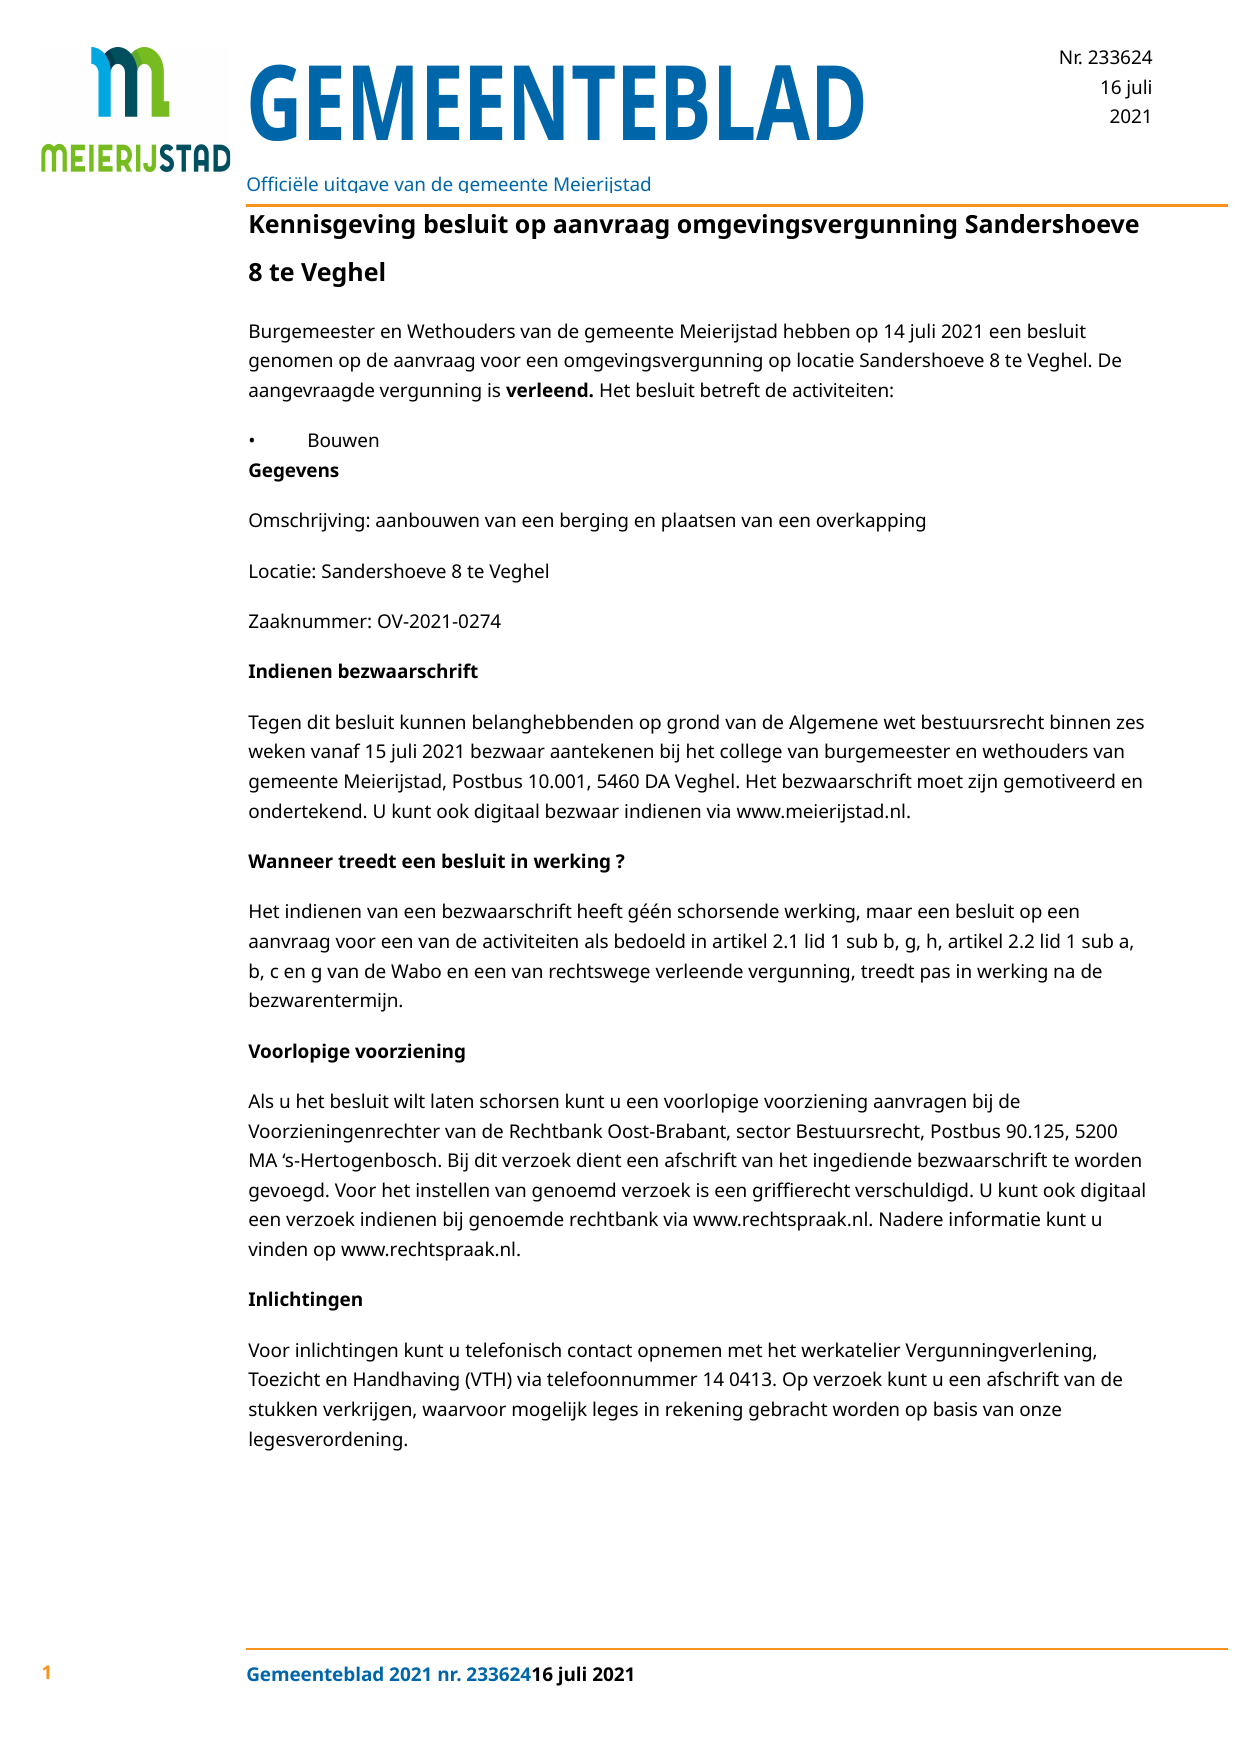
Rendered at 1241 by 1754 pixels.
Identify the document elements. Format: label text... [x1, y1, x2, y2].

text Tegen dit besluit kunnen belanghebbenden op grond van de Algemene wet bestuursrecht binnen zes weken vanaf 15 juli 2021 bezwaar aantekenen bij het college van burgemeester en wethouders van gemeente Meierijstad, Postbus 10.001, 5460 DA Veghel. Het bezwaarschrift moet zijn gemotiveerd en ondertekend. U kunt ook digitaal bezwaar indienen via www.meierijstad.nl. [248, 709, 1152, 824]
picture [41, 47, 231, 172]
text Burgemeester en Wethouders van de gemeente Meierijstad hebben op 14 juli 2021 een besluit genomen op de aanvraag voor een omgevingsvergunning op locatie Sandershoeve 8 te Veghel. De aangevraagde vergunning is verleend. Het besluit betreft de activiteiten: [248, 318, 1152, 403]
text Zaaknummer: OV-2021-0274 [248, 608, 1152, 634]
text Het indienen van een bezwaarschrift heeft géén schorsende werking, maar een besluit op een aanvraag voor een van de activiteiten als bedoeld in artikel 2.1 lid 1 sub b, g, h, artikel 2.2 lid 1 sub a, b, c en g van de Wabo en een van rechtswege verleende vergunning, treedt pas in werking na de bezwarentermijn. [248, 899, 1152, 1013]
list Bouwen [248, 427, 1152, 453]
text Voorlopige voorziening [248, 1038, 1152, 1064]
text Gegevens [248, 457, 1152, 483]
text Inlichtingen [248, 1287, 1152, 1312]
text Wanneer treedt een besluit in werking ? [248, 848, 1152, 874]
text Omschrijving: aanbouwen van een berging en plaatsen van een overkapping [248, 507, 1152, 533]
text Kennisgeving besluit op aanvraag omgevingsvergunning Sandershoeve 8 te Veghel [248, 207, 1152, 288]
text Als u het besluit wilt laten schorsen kunt u een voorlopige voorziening aanvragen bij de Voorzieningenrechter van de Rechtbank Oost-Brabant, sector Bestuursrecht, Postbus 90.125, 5200 MA ‘s-Hertogenbosch. Bij dit verzoek dient een afschrift van het ingediende bezwaarschrift te worden gevoegd. Voor het instellen van genoemd verzoek is een griffierecht verschuldigd. U kunt ook digitaal een verzoek indienen bij genoemde rechtbank via www.rechtspraak.nl. Nadere informatie kunt u vinden op www.rechtspraak.nl. [248, 1088, 1152, 1262]
text Indienen bezwaarschrift [248, 659, 1152, 684]
text Locatie: Sandershoeve 8 te Veghel [248, 558, 1152, 584]
text Voor inlichtingen kunt u telefonisch contact opnemen met het werkatelier Vergunningverlening, Toezicht en Handhaving (VTH) via telefoonnummer 14 0413. Op verzoek kunt u een afschrift van de stukken verkrijgen, waarvoor mogelijk leges in rekening gebracht worden op basis van onze legesverordening. [248, 1337, 1152, 1452]
